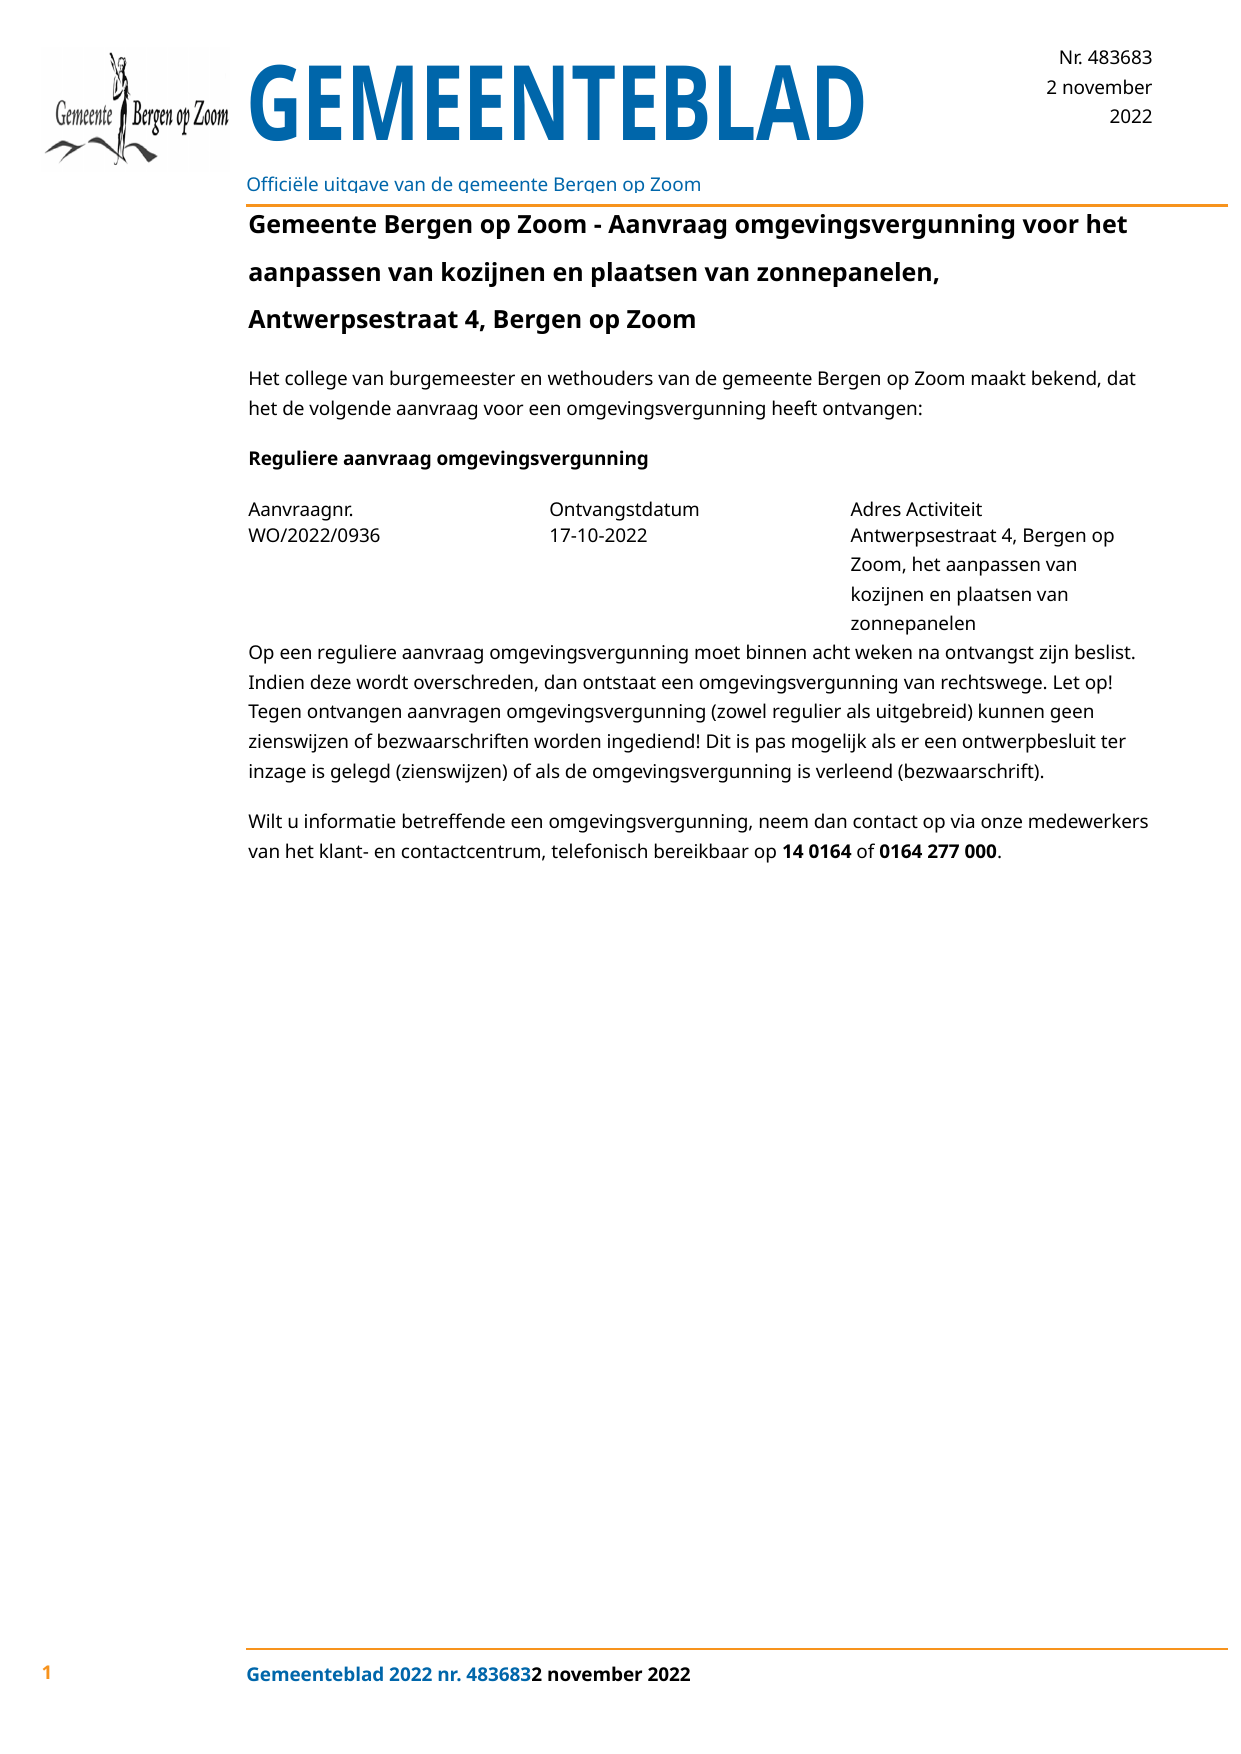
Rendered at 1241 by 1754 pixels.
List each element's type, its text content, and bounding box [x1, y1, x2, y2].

table_header Aanvraagnr. [248, 496, 549, 522]
text Gemeente Bergen op Zoom - Aanvraag omgevingsvergunning voor het aanpassen van kozijnen en plaatsen van zonnepanelen, Antwerpsestraat 4, Bergen op Zoom [248, 207, 1152, 336]
table_cell 17-10-2022 [549, 522, 850, 636]
text Het college van burgemeester en wethouders van de gemeente Bergen op Zoom maakt bekend, dat het de volgende aanvraag voor een omgevingsvergunning heeft ontvangen: [248, 366, 1152, 421]
table_cell WO/2022/0936 [248, 522, 549, 636]
text Wilt u informatie betreffende een omgevingsvergunning, neem dan contact op via onze medewerkers van het klant- en contactcentrum, telefonisch bereikbaar op 14 0164 of 0164 277 000. [248, 808, 1152, 863]
picture [41, 47, 231, 172]
text Op een reguliere aanvraag omgevingsvergunning moet binnen acht weken na ontvangst zijn beslist. Indien deze wordt overschreden, dan ontstaat een omgevingsvergunning van rechtswege. Let op! Tegen ontvangen aanvragen omgevingsvergunning (zowel regulier als uitgebreid) kunnen geen zienswijzen of bezwaarschriften worden ingediend! Dit is pas mogelijk als er een ontwerpbesluit ter inzage is gelegd (zienswijzen) of als de omgevingsvergunning is verleend (bezwaarschrift). [248, 639, 1152, 783]
text Reguliere aanvraag omgevingsvergunning [248, 446, 1152, 471]
table_header Ontvangstdatum [549, 496, 850, 522]
table_cell Antwerpsestraat 4, Bergen op Zoom, het aanpassen van kozijnen en plaatsen van zonnepanelen [850, 522, 1152, 636]
table_header Adres Activiteit [850, 496, 1152, 522]
